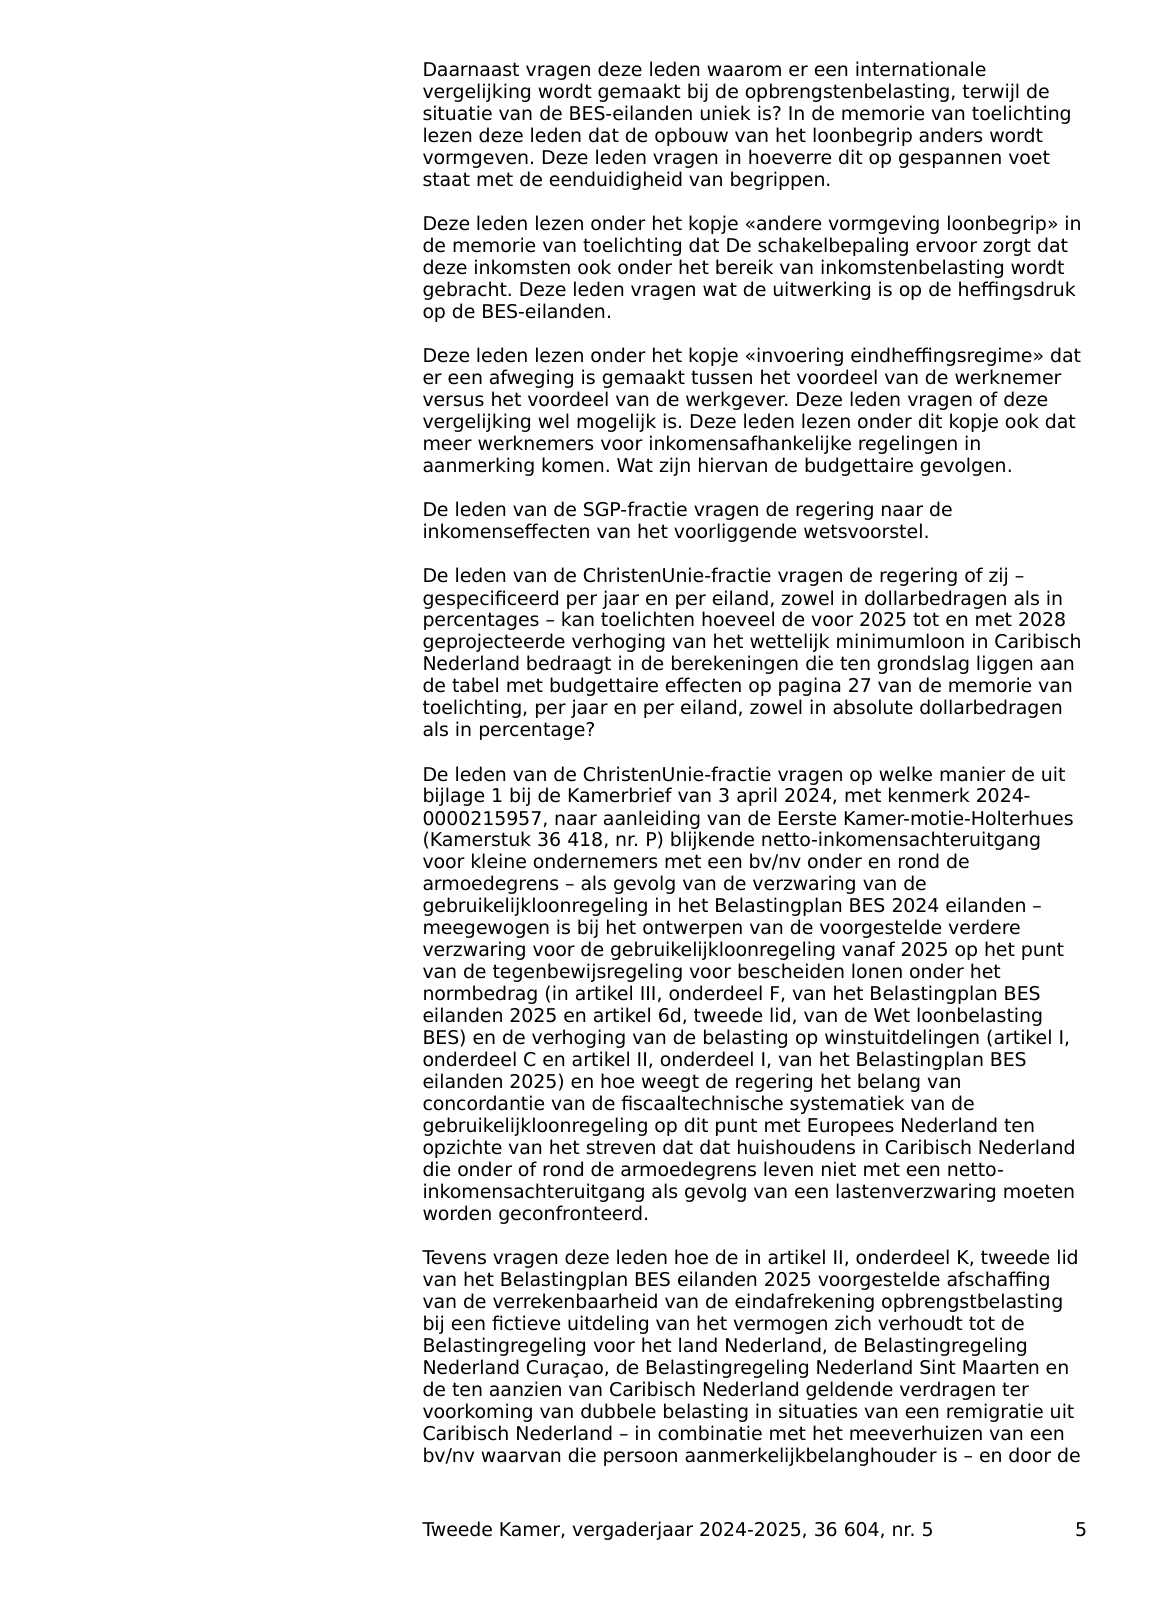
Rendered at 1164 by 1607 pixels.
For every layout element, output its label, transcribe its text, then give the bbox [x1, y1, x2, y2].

text Deze leden lezen onder het kopje «invoering eindheffingsregime» dat er een afweging is gemaakt tussen het voordeel van de werknemer versus het voordeel van de werkgever. Deze leden vragen of deze vergelijking wel mogelijk is. Deze leden lezen onder dit kopje ook dat meer werknemers voor inkomensafhankelijke regelingen in aanmerking komen. Wat zijn hiervan de budgettaire gevolgen. [422, 345, 1087, 477]
text Daarnaast vragen deze leden waarom er een internationale vergelijking wordt gemaakt bij de opbrengstenbelasting, terwijl de situatie van de BES-eilanden uniek is? In de memorie van toelichting lezen deze leden dat de opbouw van het loonbegrip anders wordt vormgeven. Deze leden vragen in hoeverre dit op gespannen voet staat met de eenduidigheid van begrippen. [422, 59, 1087, 191]
text De leden van de SGP-fractie vragen de regering naar de inkomenseffecten van het voorliggende wetsvoorstel. [422, 499, 1087, 543]
text De leden van de ChristenUnie-fractie vragen de regering of zij – gespecificeerd per jaar en per eiland, zowel in dollarbedragen als in percentages – kan toelichten hoeveel de voor 2025 tot en met 2028 geprojecteerde verhoging van het wettelijk minimumloon in Caribisch Nederland bedraagt in de berekeningen die ten grondslag liggen aan de tabel met budgettaire effecten op pagina 27 van de memorie van toelichting, per jaar en per eiland, zowel in absolute dollarbedragen als in percentage? [422, 565, 1087, 741]
text De leden van de ChristenUnie-fractie vragen op welke manier de uit bijlage 1 bij de Kamerbrief van 3 april 2024, met kenmerk 2024-0000215957, naar aanleiding van de Eerste Kamer-motie-Holterhues (Kamerstuk 36 418, nr. P) blijkende netto-inkomensachteruitgang voor kleine ondernemers met een bv/nv onder en rond de armoedegrens – als gevolg van de verzwaring van de gebruikelijkloonregeling in het Belastingplan BES 2024 eilanden – meegewogen is bij het ontwerpen van de voorgestelde verdere verzwaring voor de gebruikelijkloonregeling vanaf 2025 op het punt van de tegenbewijsregeling voor bescheiden lonen onder het normbedrag (in artikel III, onderdeel F, van het Belastingplan BES eilanden 2025 en artikel 6d, tweede lid, van de Wet loonbelasting BES) en de verhoging van de belasting op winstuitdelingen (artikel I, onderdeel C en artikel II, onderdeel I, van het Belastingplan BES eilanden 2025) en hoe weegt de regering het belang van concordantie van de fiscaaltechnische systematiek van de gebruikelijkloonregeling op dit punt met Europees Nederland ten opzichte van het streven dat dat huishoudens in Caribisch Nederland die onder of rond de armoedegrens leven niet met een netto-inkomensachteruitgang als gevolg van een lastenverzwaring moeten worden geconfronteerd. [422, 763, 1087, 1225]
text Deze leden lezen onder het kopje «andere vormgeving loonbegrip» in de memorie van toelichting dat De schakelbepaling ervoor zorgt dat deze inkomsten ook onder het bereik van inkomstenbelasting wordt gebracht. Deze leden vragen wat de uitwerking is op de heffingsdruk op de BES-eilanden. [422, 213, 1087, 323]
text Tevens vragen deze leden hoe de in artikel II, onderdeel K, tweede lid van het Belastingplan BES eilanden 2025 voorgestelde afschaffing van de verrekenbaarheid van de eindafrekening opbrengstbelasting bij een fictieve uitdeling van het vermogen zich verhoudt tot de Belastingregeling voor het land Nederland, de Belastingregeling Nederland Curaçao, de Belastingregeling Nederland Sint Maarten en de ten aanzien van Caribisch Nederland geldende verdragen ter voorkoming van dubbele belasting in situaties van een remigratie uit Caribisch Nederland – in combinatie met het meeverhuizen van een bv/nv waarvan die persoon aanmerkelijkbelanghouder is – en door de [422, 1247, 1087, 1467]
